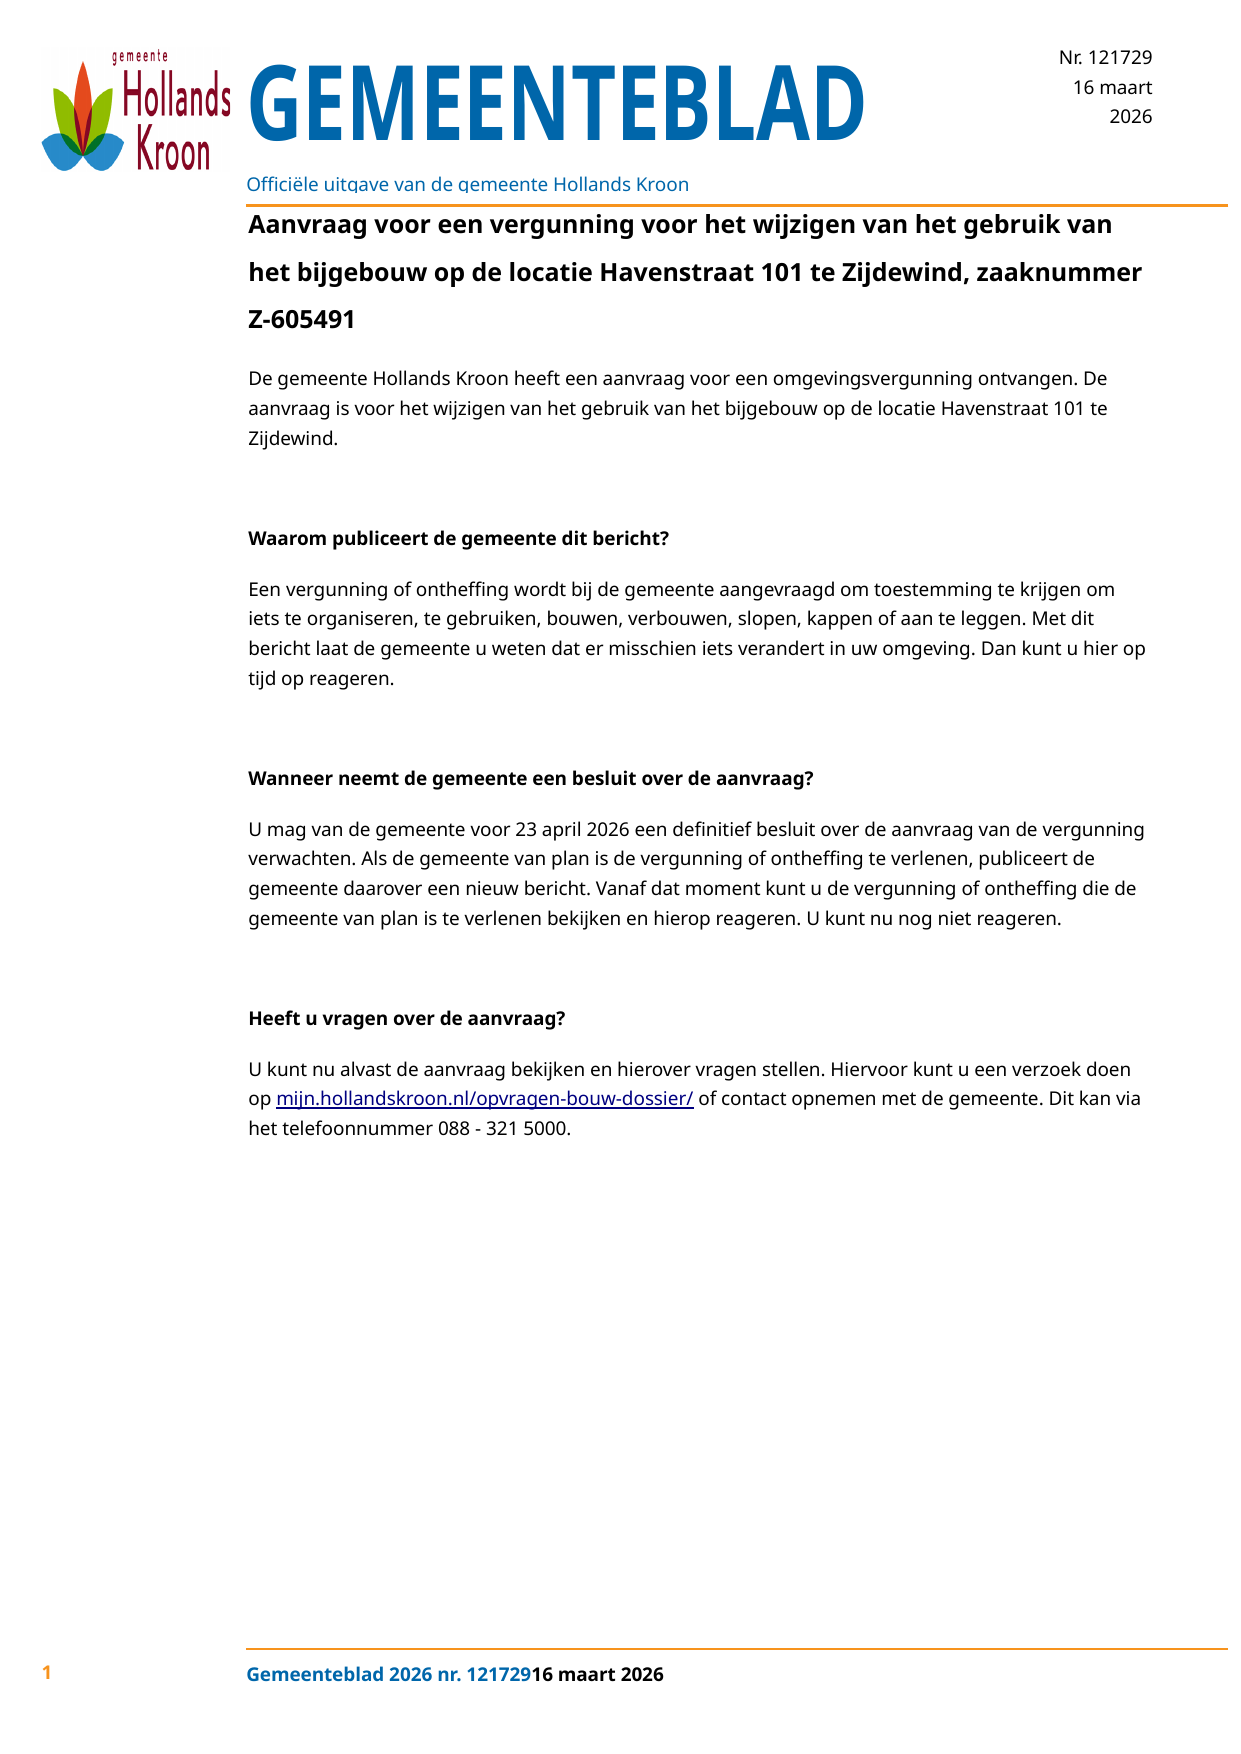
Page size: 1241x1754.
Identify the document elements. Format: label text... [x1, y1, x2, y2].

text Heeft u vragen over de aanvraag? [248, 1006, 1152, 1031]
picture [41, 47, 231, 172]
text De gemeente Hollands Kroon heeft een aanvraag voor een omgevingsvergunning ontvangen. De aanvraag is voor het wijzigen van het gebruik van het bijgebouw op de locatie Havenstraat 101 te Zijdewind. [248, 366, 1152, 450]
text Aanvraag voor een vergunning voor het wijzigen van het gebruik van het bijgebouw op de locatie Havenstraat 101 te Zijdewind, zaaknummer Z-605491 [248, 207, 1152, 336]
text Wanneer neemt de gemeente een besluit over de aanvraag? [248, 766, 1152, 791]
text Waarom publiceert de gemeente dit bericht? [248, 526, 1152, 551]
text U kunt nu alvast de aanvraag bekijken en hierover vragen stellen. Hiervoor kunt u een verzoek doen op mijn.hollandskroon.nl/opvragen-bouw-dossier/ of contact opnemen met de gemeente. Dit kan via het telefoonnummer 088 - 321 5000. [248, 1056, 1152, 1141]
text Een vergunning of ontheffing wordt bij de gemeente aangevraagd om toestemming te krijgen om iets te organiseren, te gebruiken, bouwen, verbouwen, slopen, kappen of aan te leggen. Met dit bericht laat de gemeente u weten dat er misschien iets verandert in uw omgeving. Dan kunt u hier op tijd op reageren. [248, 576, 1152, 690]
text U mag van de gemeente voor 23 april 2026 een definitief besluit over de aanvraag van de vergunning verwachten. Als de gemeente van plan is de vergunning of ontheffing te verlenen, publiceert de gemeente daarover een nieuw bericht. Vanaf dat moment kunt u de vergunning of ontheffing die de gemeente van plan is te verlenen bekijken en hierop reageren. U kunt nu nog niet reageren. [248, 816, 1152, 930]
